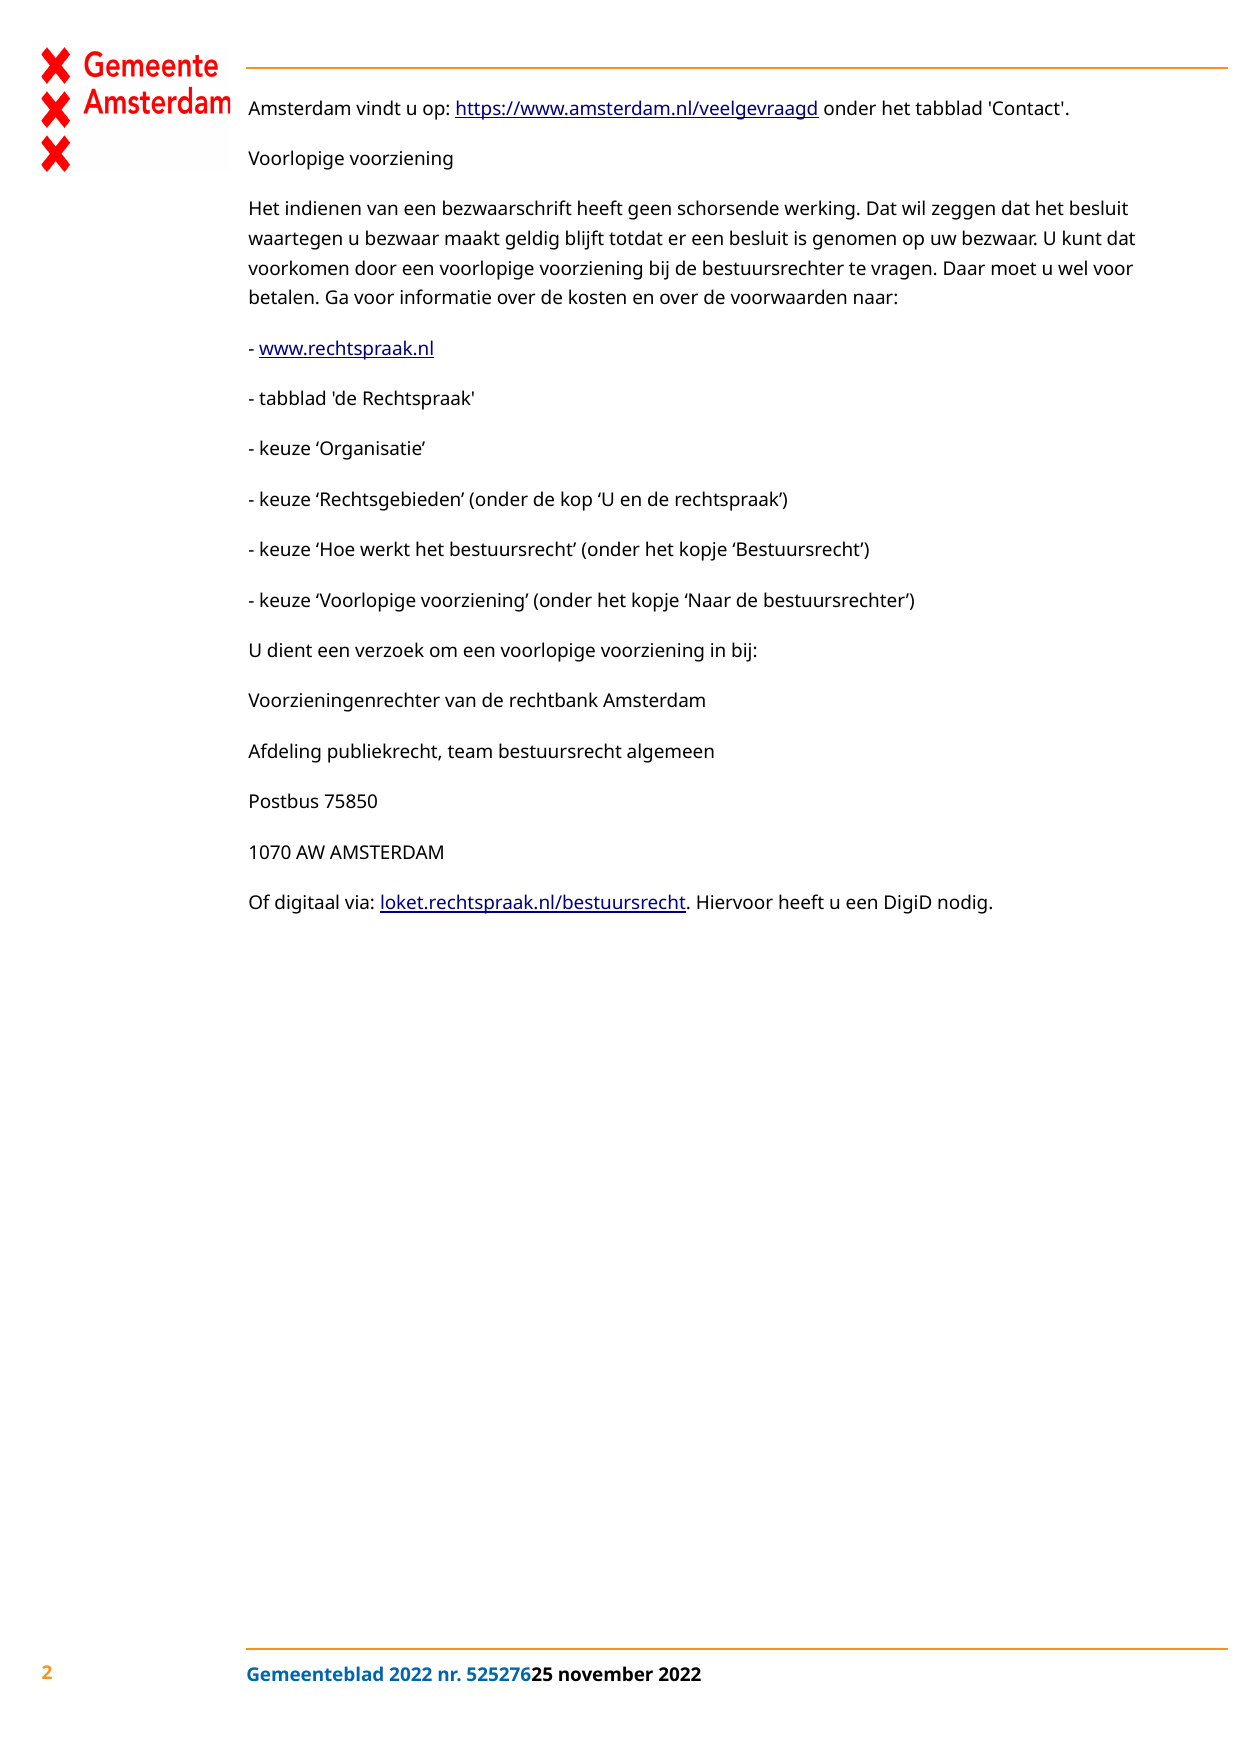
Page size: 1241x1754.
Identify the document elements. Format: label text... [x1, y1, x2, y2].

text Of digitaal via: loket.rechtspraak.nl/bestuursrecht. Hiervoor heeft u een DigiD nodig. [248, 889, 1152, 915]
picture [41, 47, 231, 172]
text Postbus 75850 [248, 788, 1152, 814]
text Amsterdam vindt u op: https://www.amsterdam.nl/veelgevraagd onder het tabblad 'Contact'. [248, 95, 1152, 121]
text - tabblad 'de Rechtspraak' [248, 385, 1152, 411]
text - www.rechtspraak.nl [248, 335, 1152, 361]
text - keuze ‘Rechtsgebieden’ (onder de kop ‘U en de rechtspraak’) [248, 486, 1152, 512]
text 1070 AW AMSTERDAM [248, 839, 1152, 865]
text Afdeling publiekrecht, team bestuursrecht algemeen [248, 738, 1152, 764]
text - keuze ‘Voorlopige voorziening’ (onder het kopje ‘Naar de bestuursrechter’) [248, 587, 1152, 613]
text - keuze ‘Organisatie’ [248, 436, 1152, 461]
text Het indienen van een bezwaarschrift heeft geen schorsende werking. Dat wil zeggen dat het besluit waartegen u bezwaar maakt geldig blijft totdat er een besluit is genomen op uw bezwaar. U kunt dat voorkomen door een voorlopige voorziening bij de bestuursrechter te vragen. Daar moet u wel voor betalen. Ga voor informatie over de kosten en over de voorwaarden naar: [248, 196, 1152, 310]
text Voorlopige voorziening [248, 145, 1152, 171]
text Voorzieningenrechter van de rechtbank Amsterdam [248, 688, 1152, 713]
text - keuze ‘Hoe werkt het bestuursrecht’ (onder het kopje ‘Bestuursrecht’) [248, 536, 1152, 562]
text U dient een verzoek om een voorlopige voorziening in bij: [248, 637, 1152, 663]
